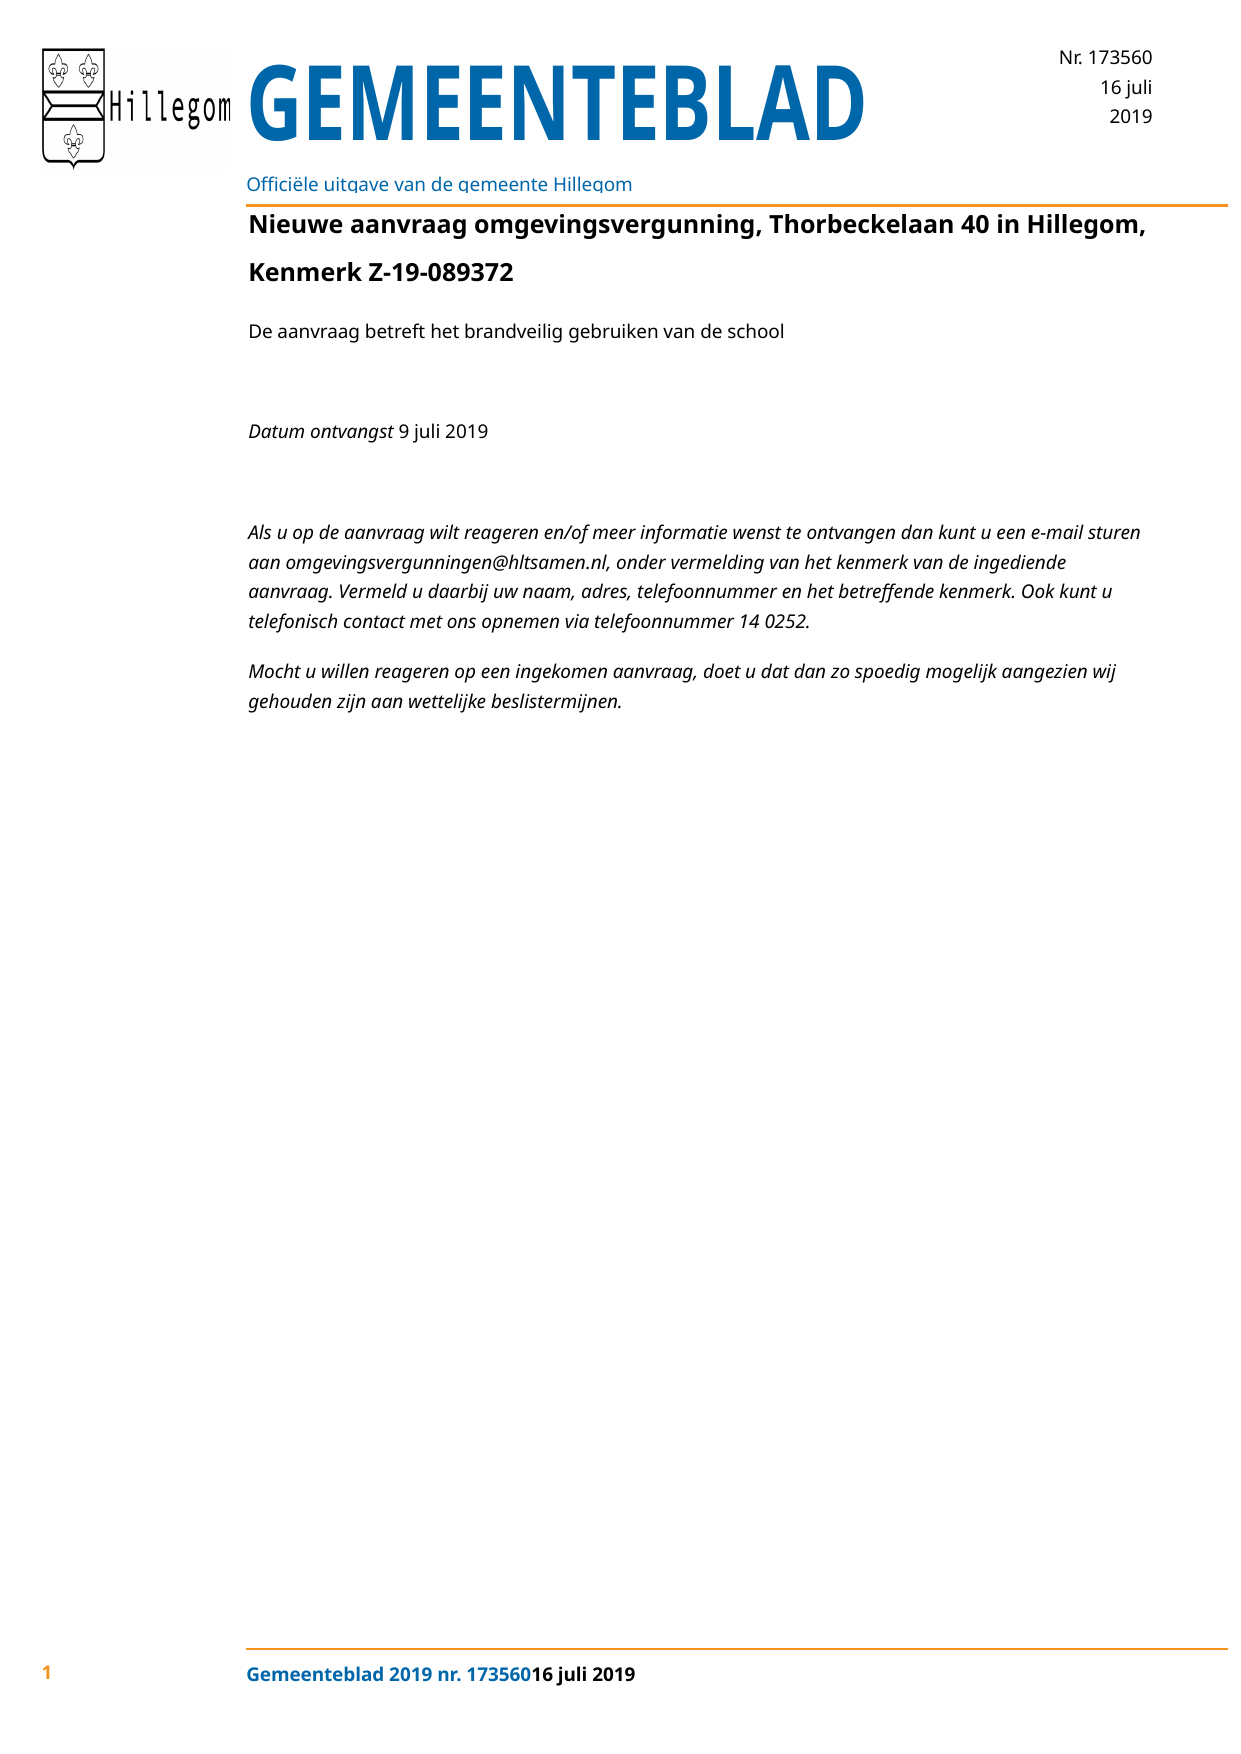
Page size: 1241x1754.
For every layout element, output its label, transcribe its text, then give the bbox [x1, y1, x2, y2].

text De aanvraag betreft het brandveilig gebruiken van de school [248, 318, 1152, 344]
text Nieuwe aanvraag omgevingsvergunning, Thorbeckelaan 40 in Hillegom, Kenmerk Z-19-089372 [248, 207, 1152, 288]
text Datum ontvangst 9 juli 2019 [248, 419, 1152, 444]
picture [41, 47, 231, 172]
text Mocht u willen reageren op een ingekomen aanvraag, doet u dat dan zo spoedig mogelijk aangezien wij gehouden zijn aan wettelijke beslistermijnen. [248, 659, 1152, 714]
text Als u op de aanvraag wilt reageren en/of meer informatie wenst te ontvangen dan kunt u een e-mail sturen aan omgevingsvergunningen@hltsamen.nl, onder vermelding van het kenmerk van de ingediende aanvraag. Vermeld u daarbij uw naam, adres, telefoonnummer en het betreffende kenmerk. Ook kunt u telefonisch contact met ons opnemen via telefoonnummer 14 0252. [248, 519, 1152, 634]
